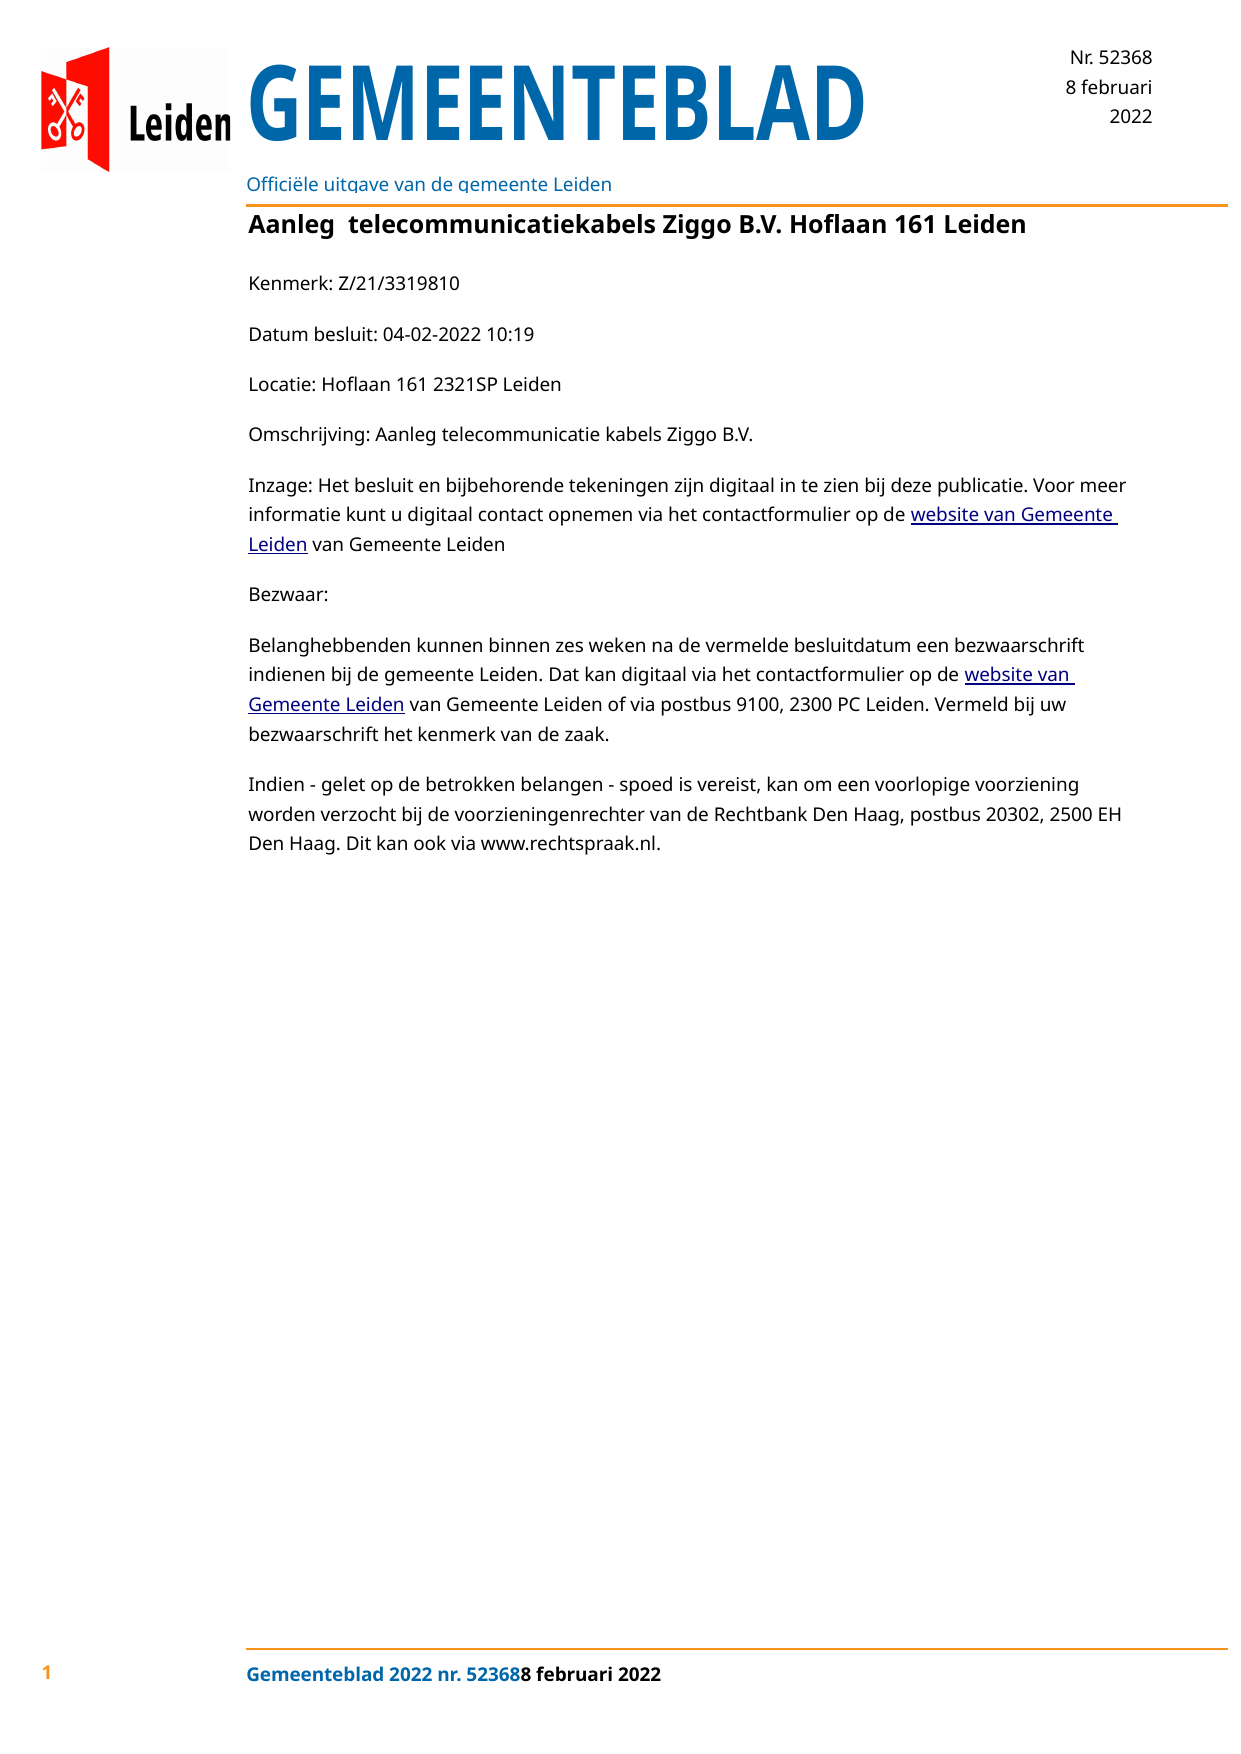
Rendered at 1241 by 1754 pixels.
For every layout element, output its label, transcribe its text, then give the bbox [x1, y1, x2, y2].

text Omschrijving: Aanleg telecommunicatie kabels Ziggo B.V. [248, 422, 1152, 447]
picture [41, 47, 231, 172]
text Locatie: Hoflaan 161 2321SP Leiden [248, 371, 1152, 397]
text Datum besluit: 04-02-2022 10:19 [248, 321, 1152, 346]
text Inzage: Het besluit en bijbehorende tekeningen zijn digitaal in te zien bij deze publicatie. Voor meer informatie kunt u digitaal contact opnemen via het contactformulier op de website van Gemeente Leiden van Gemeente Leiden [248, 472, 1152, 557]
text Indien - gelet op de betrokken belangen - spoed is vereist, kan om een voorlopige voorziening worden verzocht bij de voorzieningenrechter van de Rechtbank Den Haag, postbus 20302, 2500 EH Den Haag. Dit kan ook via www.rechtspraak.nl. [248, 771, 1152, 856]
text Kenmerk: Z/21/3319810 [248, 270, 1152, 296]
text Bezwaar: [248, 582, 1152, 607]
text Aanleg telecommunicatiekabels Ziggo B.V. Hoflaan 161 Leiden [248, 207, 1152, 241]
text Belanghebbenden kunnen binnen zes weken na de vermelde besluitdatum een bezwaarschrift indienen bij de gemeente Leiden. Dat kan digitaal via het contactformulier op de website van Gemeente Leiden van Gemeente Leiden of via postbus 9100, 2300 PC Leiden. Vermeld bij uw bezwaarschrift het kenmerk van de zaak. [248, 632, 1152, 746]
